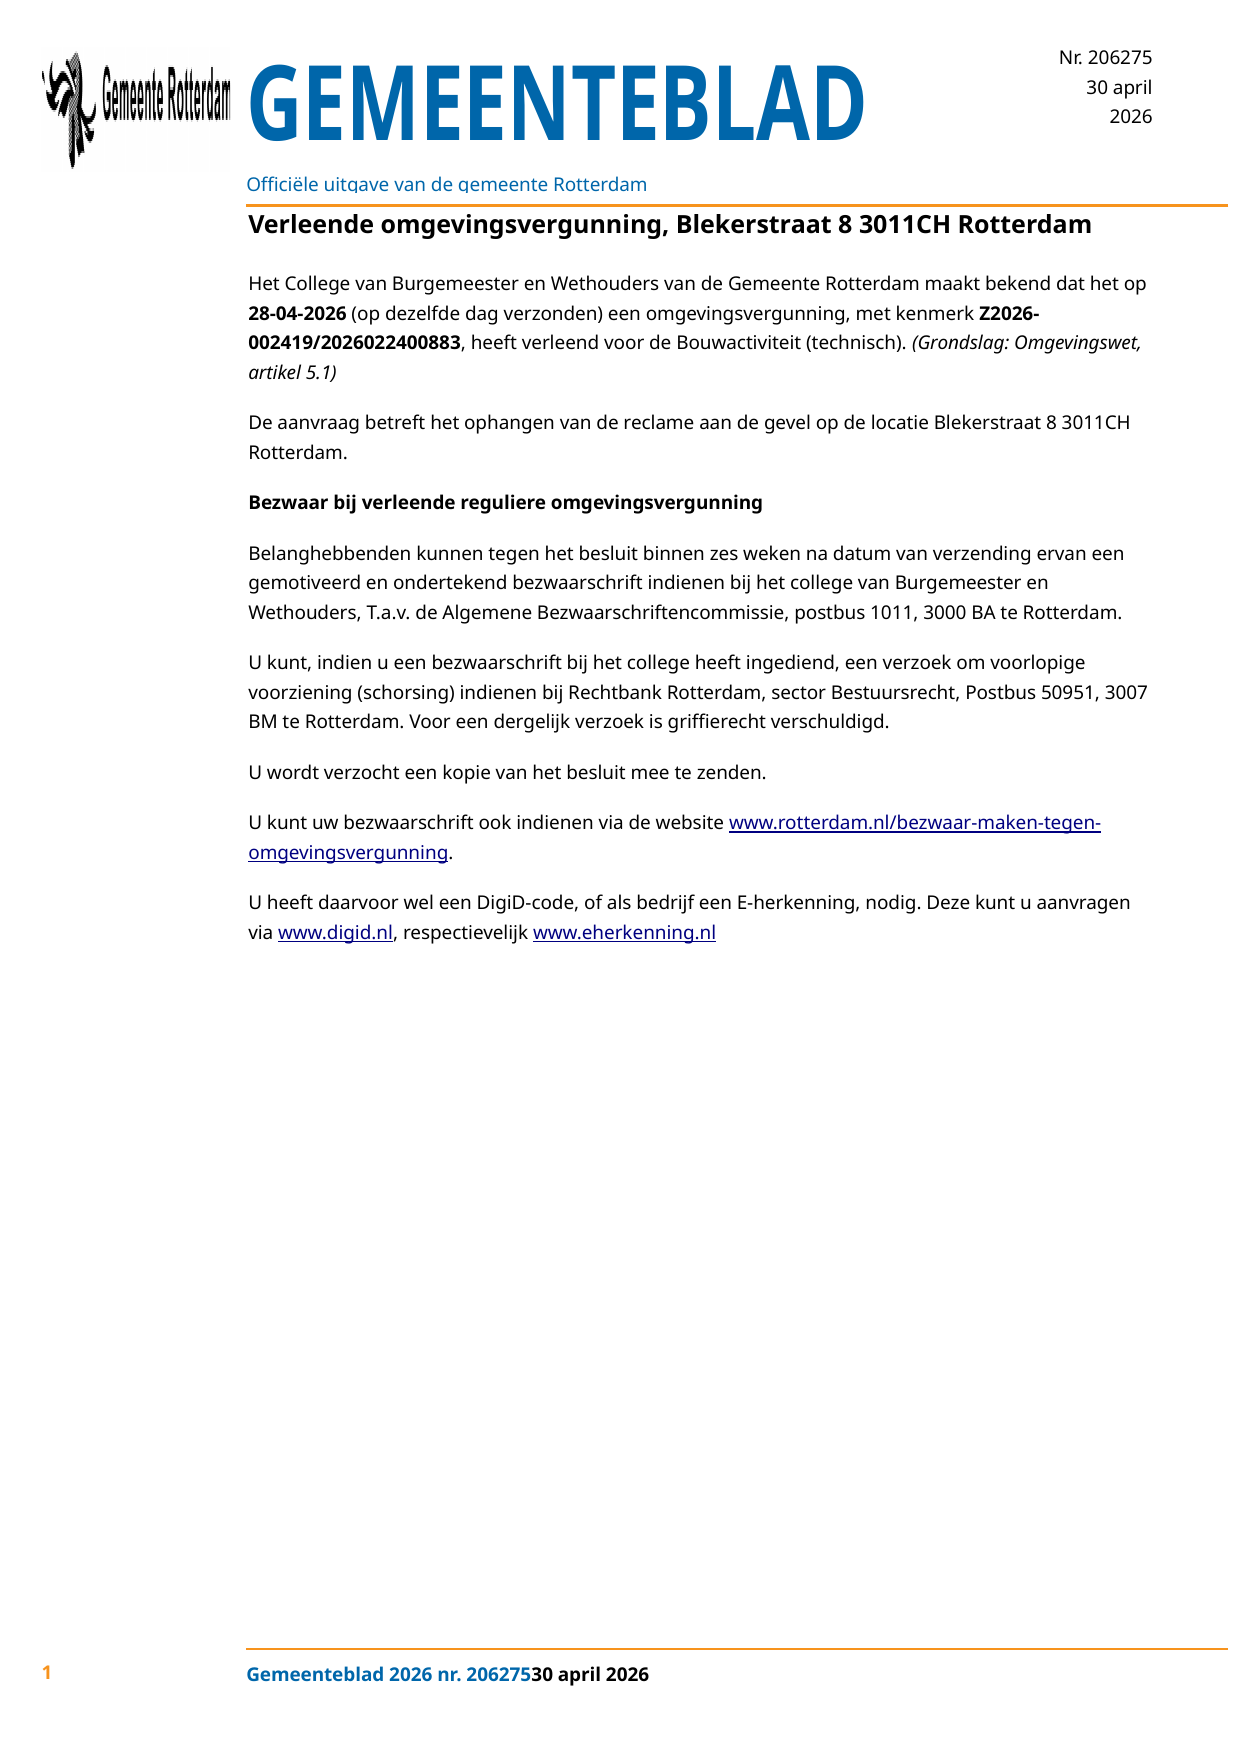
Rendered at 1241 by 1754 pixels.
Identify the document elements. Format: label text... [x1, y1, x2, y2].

text U heeft daarvoor wel een DigiD-code, of als bedrijf een E-herkenning, nodig. Deze kunt u aanvragen via www.digid.nl, respectievelijk www.eherkenning.nl [248, 889, 1152, 945]
text Het College van Burgemeester en Wethouders van de Gemeente Rotterdam maakt bekend dat het op 28-04-2026 (op dezelfde dag verzonden) een omgevingsvergunning, met kenmerk Z2026-002419/2026022400883, heeft verleend voor de Bouwactiviteit (technisch). (Grondslag: Omgevingswet, artikel 5.1) [248, 270, 1152, 385]
text U kunt, indien u een bezwaarschrift bij het college heeft ingediend, een verzoek om voorlopige voorziening (schorsing) indienen bij Rechtbank Rotterdam, sector Bestuursrecht, Postbus 50951, 3007 BM te Rotterdam. Voor een dergelijk verzoek is griffierecht verschuldigd. [248, 649, 1152, 734]
picture [41, 47, 231, 172]
text U kunt uw bezwaarschrift ook indienen via de website www.rotterdam.nl/bezwaar-maken-tegen-omgevingsvergunning. [248, 809, 1152, 865]
text U wordt verzocht een kopie van het besluit mee te zenden. [248, 759, 1152, 785]
text Verleende omgevingsvergunning, Blekerstraat 8 3011CH Rotterdam [248, 207, 1152, 241]
text Belanghebbenden kunnen tegen het besluit binnen zes weken na datum van verzending ervan een gemotiveerd en ondertekend bezwaarschrift indienen bij het college van Burgemeester en Wethouders, T.a.v. de Algemene Bezwaarschriftencommissie, postbus 1011, 3000 BA te Rotterdam. [248, 540, 1152, 625]
text De aanvraag betreft het ophangen van de reclame aan de gevel op de locatie Blekerstraat 8 3011CH Rotterdam. [248, 409, 1152, 465]
text Bezwaar bij verleende reguliere omgevingsvergunning [248, 489, 1152, 515]
